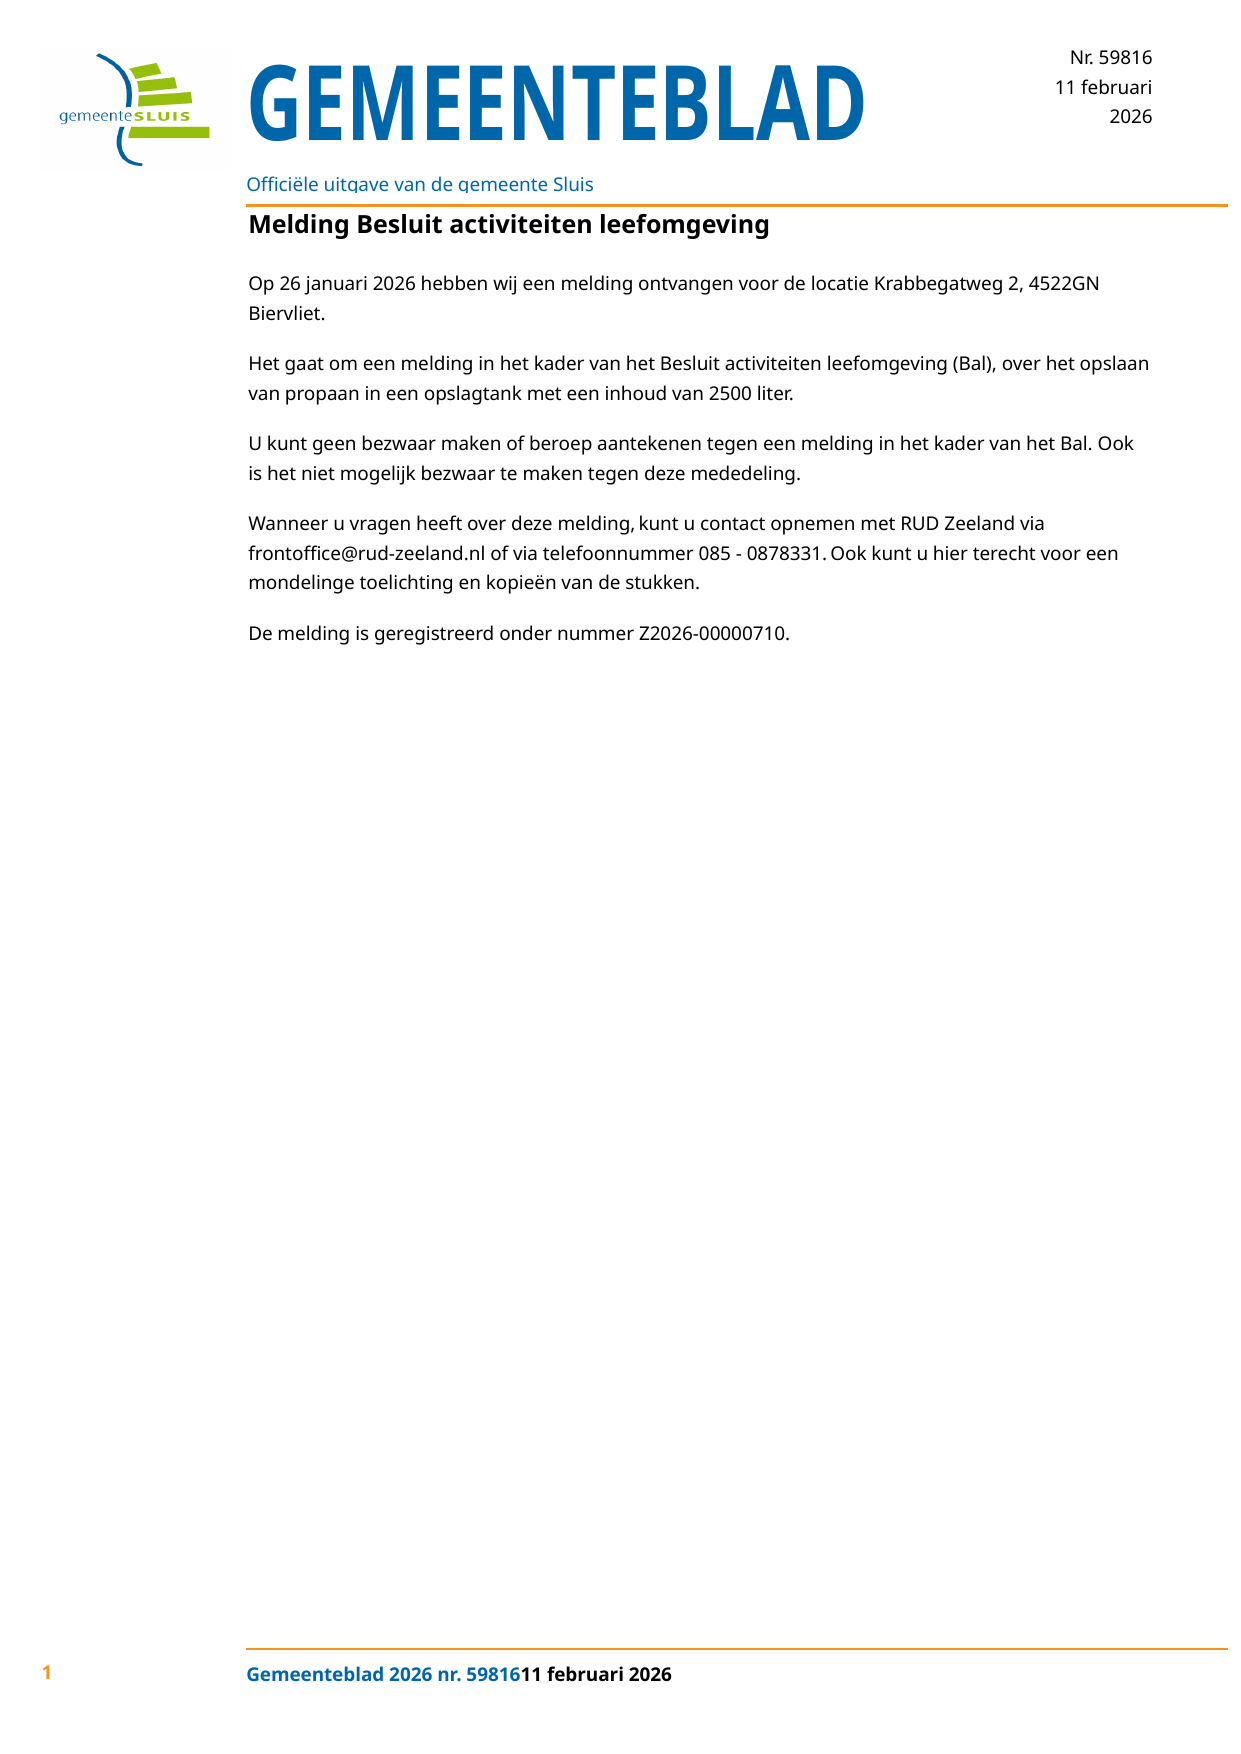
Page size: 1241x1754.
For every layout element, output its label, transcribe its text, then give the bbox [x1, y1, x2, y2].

text U kunt geen bezwaar maken of beroep aantekenen tegen een melding in het kader van het Bal. Ook is het niet mogelijk bezwaar te maken tegen deze mededeling. [248, 430, 1152, 486]
text Wanneer u vragen heeft over deze melding, kunt u contact opnemen met RUD Zeeland via frontoffice@rud-zeeland.nl of via telefoonnummer 085 - 0878331. Ook kunt u hier terecht voor een mondelinge toelichting en kopieën van de stukken. [248, 510, 1152, 595]
text Op 26 januari 2026 hebben wij een melding ontvangen voor de locatie Krabbegatweg 2, 4522GN Biervliet. [248, 270, 1152, 326]
picture [41, 47, 231, 172]
text Melding Besluit activiteiten leefomgeving [248, 207, 1152, 241]
text De melding is geregistreerd onder nummer Z2026-00000710. [248, 620, 1152, 646]
text Het gaat om een melding in het kader van het Besluit activiteiten leefomgeving (Bal), over het opslaan van propaan in een opslagtank met een inhoud van 2500 liter. [248, 350, 1152, 406]
